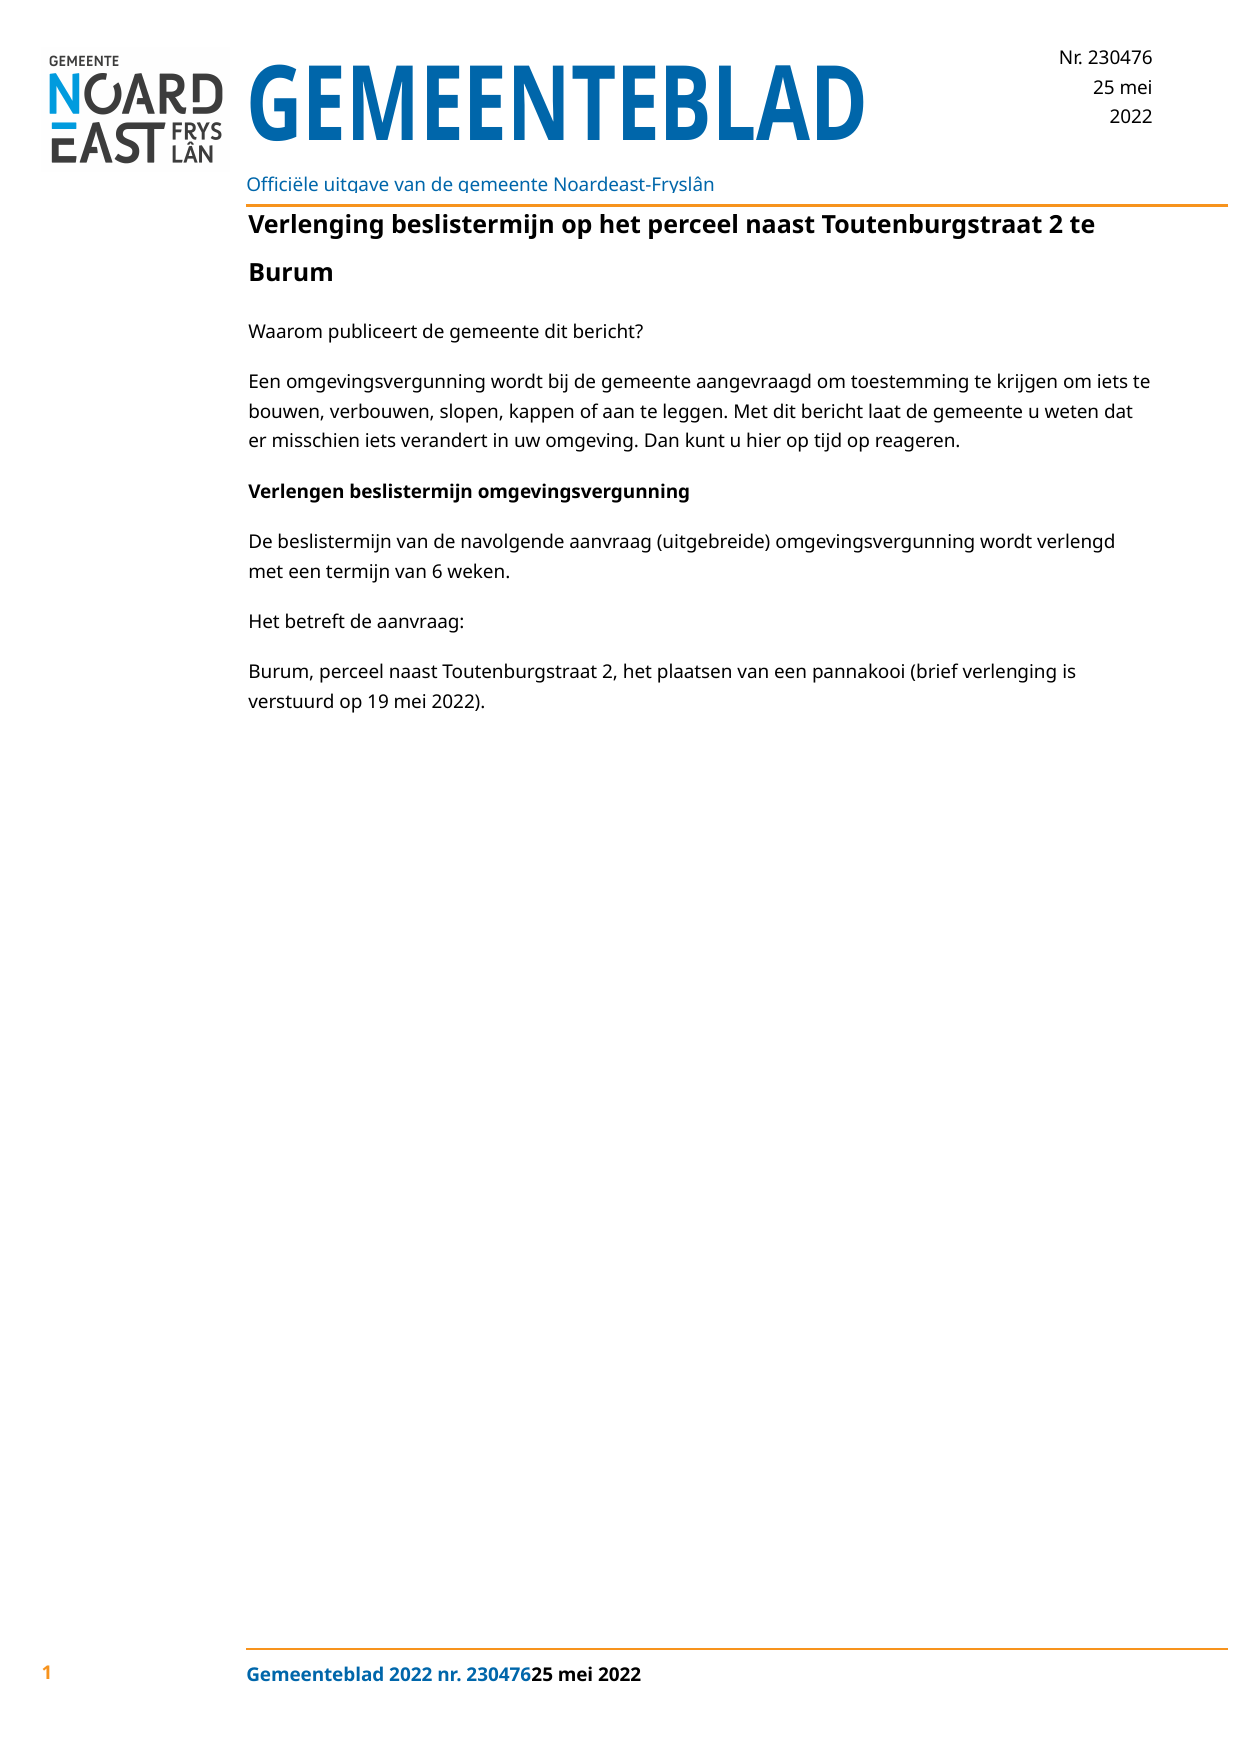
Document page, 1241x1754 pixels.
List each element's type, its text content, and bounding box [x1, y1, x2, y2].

text De beslistermijn van de navolgende aanvraag (uitgebreide) omgevingsvergunning wordt verlengd met een termijn van 6 weken. [248, 528, 1152, 584]
text Het betreft de aanvraag: [248, 608, 1152, 634]
picture [41, 47, 231, 172]
text Een omgevingsvergunning wordt bij de gemeente aangevraagd om toestemming te krijgen om iets te bouwen, verbouwen, slopen, kappen of aan te leggen. Met dit bericht laat de gemeente u weten dat er misschien iets verandert in uw omgeving. Dan kunt u hier op tijd op reageren. [248, 368, 1152, 453]
text Waarom publiceert de gemeente dit bericht? [248, 318, 1152, 344]
text Verlengen beslistermijn omgevingsvergunning [248, 478, 1152, 504]
text Verlenging beslistermijn op het perceel naast Toutenburgstraat 2 te Burum [248, 207, 1152, 288]
text Burum, perceel naast Toutenburgstraat 2, het plaatsen van een pannakooi (brief verlenging is verstuurd op 19 mei 2022). [248, 659, 1152, 714]
